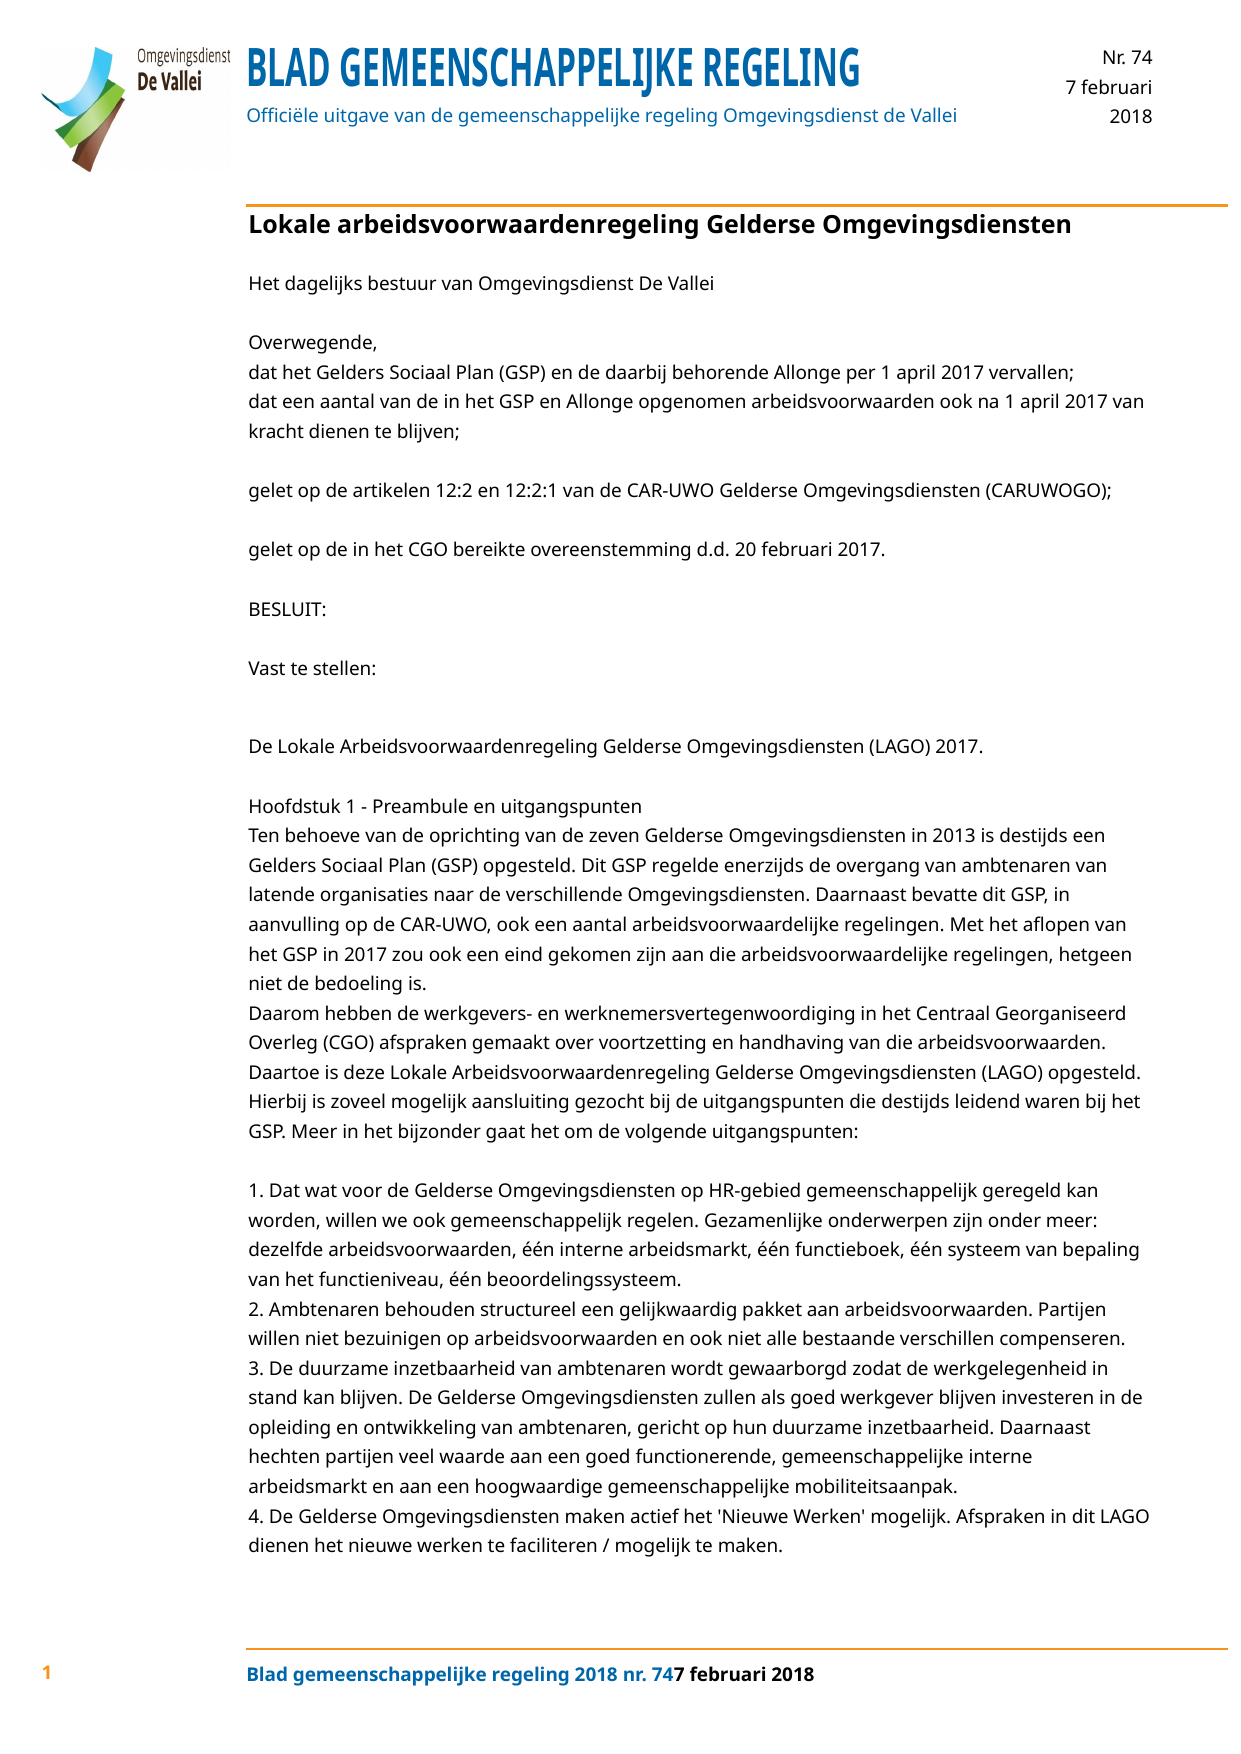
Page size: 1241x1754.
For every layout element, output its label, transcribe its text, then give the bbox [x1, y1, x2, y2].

text Het dagelijks bestuur van Omgevingsdienst De Vallei [248, 270, 1152, 296]
text De Lokale Arbeidsvoorwaardenregeling Gelderse Omgevingsdiensten (LAGO) 2017. [248, 734, 1152, 759]
text Hoofdstuk 1 - Preambule en uitgangspunten [248, 793, 1152, 819]
text Daarom hebben de werkgevers- en werknemersvertegenwoordiging in het Centraal Georganiseerd Overleg (CGO) afspraken gemaakt over voortzetting en handhaving van die arbeidsvoorwaarden. Daartoe is deze Lokale Arbeidsvoorwaardenregeling Gelderse Omgevingsdiensten (LAGO) opgesteld. [248, 1000, 1152, 1085]
text dat een aantal van de in het GSP en Allonge opgenomen arbeidsvoorwaarden ook na 1 april 2017 van kracht dienen te blijven; [248, 389, 1152, 444]
text 2. Ambtenaren behouden structureel een gelijkwaardig pakket aan arbeidsvoorwaarden. Partijen willen niet bezuinigen op arbeidsvoorwaarden en ook niet alle bestaande verschillen compenseren. [248, 1296, 1152, 1351]
text BESLUIT: [248, 596, 1152, 621]
picture [41, 47, 231, 172]
text Lokale arbeidsvoorwaardenregeling Gelderse Omgevingsdiensten [248, 207, 1152, 241]
text gelet op de in het CGO bereikte overeenstemming d.d. 20 februari 2017. [248, 537, 1152, 562]
text Overwegende, [248, 329, 1152, 355]
text gelet op de artikelen 12:2 en 12:2:1 van de CAR-UWO Gelderse Omgevingsdiensten (CARUWOGO); [248, 477, 1152, 503]
text 4. De Gelderse Omgevingsdiensten maken actief het 'Nieuwe Werken' mogelijk. Afspraken in dit LAGO dienen het nieuwe werken te faciliteren / mogelijk te maken. [248, 1503, 1152, 1558]
text 1. Dat wat voor de Gelderse Omgevingsdiensten op HR-gebied gemeenschappelijk geregeld kan worden, willen we ook gemeenschappelijk regelen. Gezamenlijke onderwerpen zijn onder meer: dezelfde arbeidsvoorwaarden, één interne arbeidsmarkt, één functieboek, één systeem van bepaling van het functieniveau, één beoordelingssysteem. [248, 1177, 1152, 1292]
text 3. De duurzame inzetbaarheid van ambtenaren wordt gewaarborgd zodat de werkgelegenheid in stand kan blijven. De Gelderse Omgevingsdiensten zullen als goed werkgever blijven investeren in de opleiding en ontwikkeling van ambtenaren, gericht op hun duurzame inzetbaarheid. Daarnaast hechten partijen veel waarde aan een goed functionerende, gemeenschappelijke interne arbeidsmarkt en aan een hoogwaardige gemeenschappelijke mobiliteitsaanpak. [248, 1355, 1152, 1499]
text dat het Gelders Sociaal Plan (GSP) en de daarbij behorende Allonge per 1 april 2017 vervallen; [248, 359, 1152, 385]
text Ten behoeve van de oprichting van de zeven Gelderse Omgevingsdiensten in 2013 is destijds een Gelders Sociaal Plan (GSP) opgesteld. Dit GSP regelde enerzijds de overgang van ambtenaren van latende organisaties naar de verschillende Omgevingsdiensten. Daarnaast bevatte dit GSP, in aanvulling op de CAR-UWO, ook een aantal arbeidsvoorwaardelijke regelingen. Met het aflopen van het GSP in 2017 zou ook een eind gekomen zijn aan die arbeidsvoorwaardelijke regelingen, hetgeen niet de bedoeling is. [248, 822, 1152, 996]
text Hierbij is zoveel mogelijk aansluiting gezocht bij de uitgangspunten die destijds leidend waren bij het GSP. Meer in het bijzonder gaat het om de volgende uitgangspunten: [248, 1089, 1152, 1144]
text Vast te stellen: [248, 655, 1152, 681]
